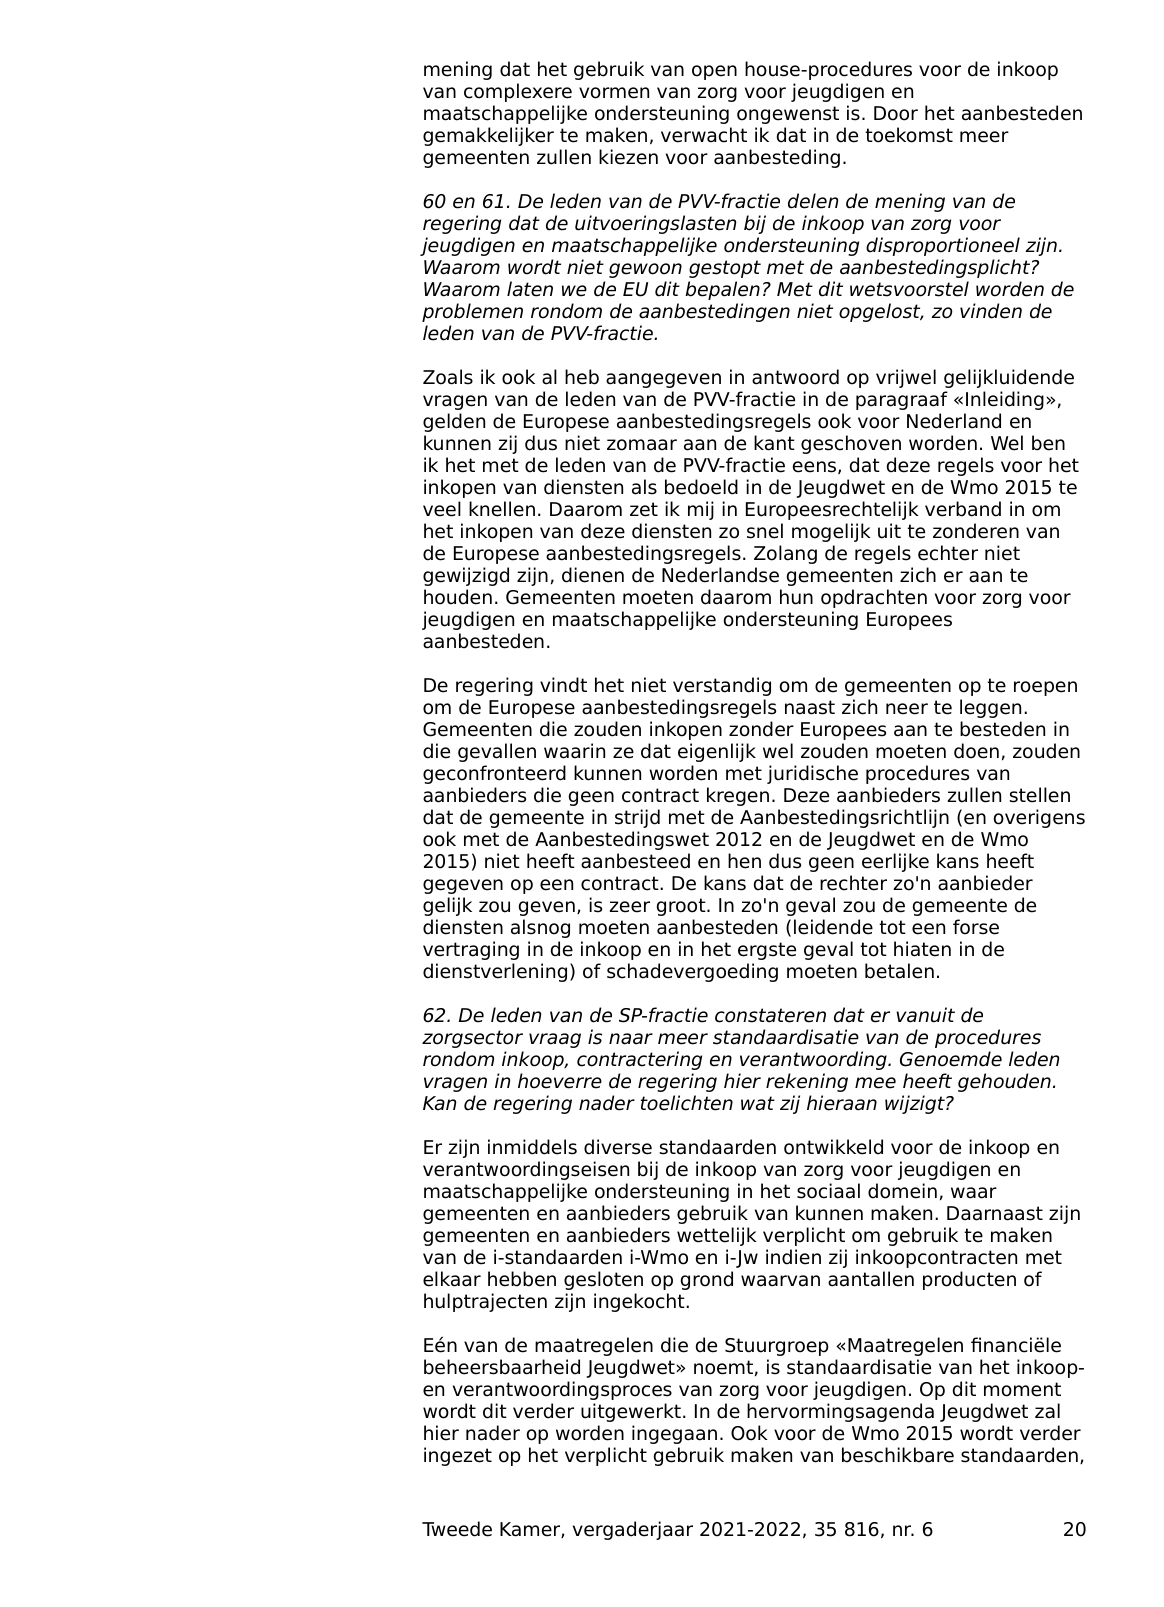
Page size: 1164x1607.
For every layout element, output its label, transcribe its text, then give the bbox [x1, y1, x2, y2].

text Er zijn inmiddels diverse standaarden ontwikkeld voor de inkoop en verantwoordingseisen bij de inkoop van zorg voor jeugdigen en maatschappelijke ondersteuning in het sociaal domein, waar gemeenten en aanbieders gebruik van kunnen maken. Daarnaast zijn gemeenten en aanbieders wettelijk verplicht om gebruik te maken van de i-standaarden i-Wmo en i-Jw indien zij inkoopcontracten met elkaar hebben gesloten op grond waarvan aantallen producten of hulptrajecten zijn ingekocht. [422, 1137, 1087, 1313]
text 60 en 61. De leden van de PVV-fractie delen de mening van de regering dat de uitvoeringslasten bij de inkoop van zorg voor jeugdigen en maatschappelijke ondersteuning disproportioneel zijn. Waarom wordt niet gewoon gestopt met de aanbestedingsplicht? Waarom laten we de EU dit bepalen? Met dit wetsvoorstel worden de problemen rondom de aanbestedingen niet opgelost, zo vinden de leden van de PVV-fractie. [422, 191, 1087, 345]
text 62. De leden van de SP-fractie constateren dat er vanuit de zorgsector vraag is naar meer standaardisatie van de procedures rondom inkoop, contractering en verantwoording. Genoemde leden vragen in hoeverre de regering hier rekening mee heeft gehouden. Kan de regering nader toelichten wat zij hieraan wijzigt? [422, 1005, 1087, 1115]
text Zoals ik ook al heb aangegeven in antwoord op vrijwel gelijkluidende vragen van de leden van de PVV-fractie in de paragraaf «Inleiding», gelden de Europese aanbestedingsregels ook voor Nederland en kunnen zij dus niet zomaar aan de kant geschoven worden. Wel ben ik het met de leden van de PVV-fractie eens, dat deze regels voor het inkopen van diensten als bedoeld in de Jeugdwet en de Wmo 2015 te veel knellen. Daarom zet ik mij in Europeesrechtelijk verband in om het inkopen van deze diensten zo snel mogelijk uit te zonderen van de Europese aanbestedingsregels. Zolang de regels echter niet gewijzigd zijn, dienen de Nederlandse gemeenten zich er aan te houden. Gemeenten moeten daarom hun opdrachten voor zorg voor jeugdigen en maatschappelijke ondersteuning Europees aanbesteden. [422, 367, 1087, 653]
text Eén van de maatregelen die de Stuurgroep «Maatregelen financiële beheersbaarheid Jeugdwet» noemt, is standaardisatie van het inkoop- en verantwoordingsproces van zorg voor jeugdigen. Op dit moment wordt dit verder uitgewerkt. In de hervormingsagenda Jeugdwet zal hier nader op worden ingegaan. Ook voor de Wmo 2015 wordt verder ingezet op het verplicht gebruik maken van beschikbare standaarden, [422, 1335, 1087, 1467]
text De regering vindt het niet verstandig om de gemeenten op te roepen om de Europese aanbestedingsregels naast zich neer te leggen. Gemeenten die zouden inkopen zonder Europees aan te besteden in die gevallen waarin ze dat eigenlijk wel zouden moeten doen, zouden geconfronteerd kunnen worden met juridische procedures van aanbieders die geen contract kregen. Deze aanbieders zullen stellen dat de gemeente in strijd met de Aanbestedingsrichtlijn (en overigens ook met de Aanbestedingswet 2012 en de Jeugdwet en de Wmo 2015) niet heeft aanbesteed en hen dus geen eerlijke kans heeft gegeven op een contract. De kans dat de rechter zo'n aanbieder gelijk zou geven, is zeer groot. In zo'n geval zou de gemeente de diensten alsnog moeten aanbesteden (leidende tot een forse vertraging in de inkoop en in het ergste geval tot hiaten in de dienstverlening) of schadevergoeding moeten betalen. [422, 675, 1087, 983]
text mening dat het gebruik van open house-procedures voor de inkoop van complexere vormen van zorg voor jeugdigen en maatschappelijke ondersteuning ongewenst is. Door het aanbesteden gemakkelijker te maken, verwacht ik dat in de toekomst meer gemeenten zullen kiezen voor aanbesteding. [422, 59, 1087, 169]
